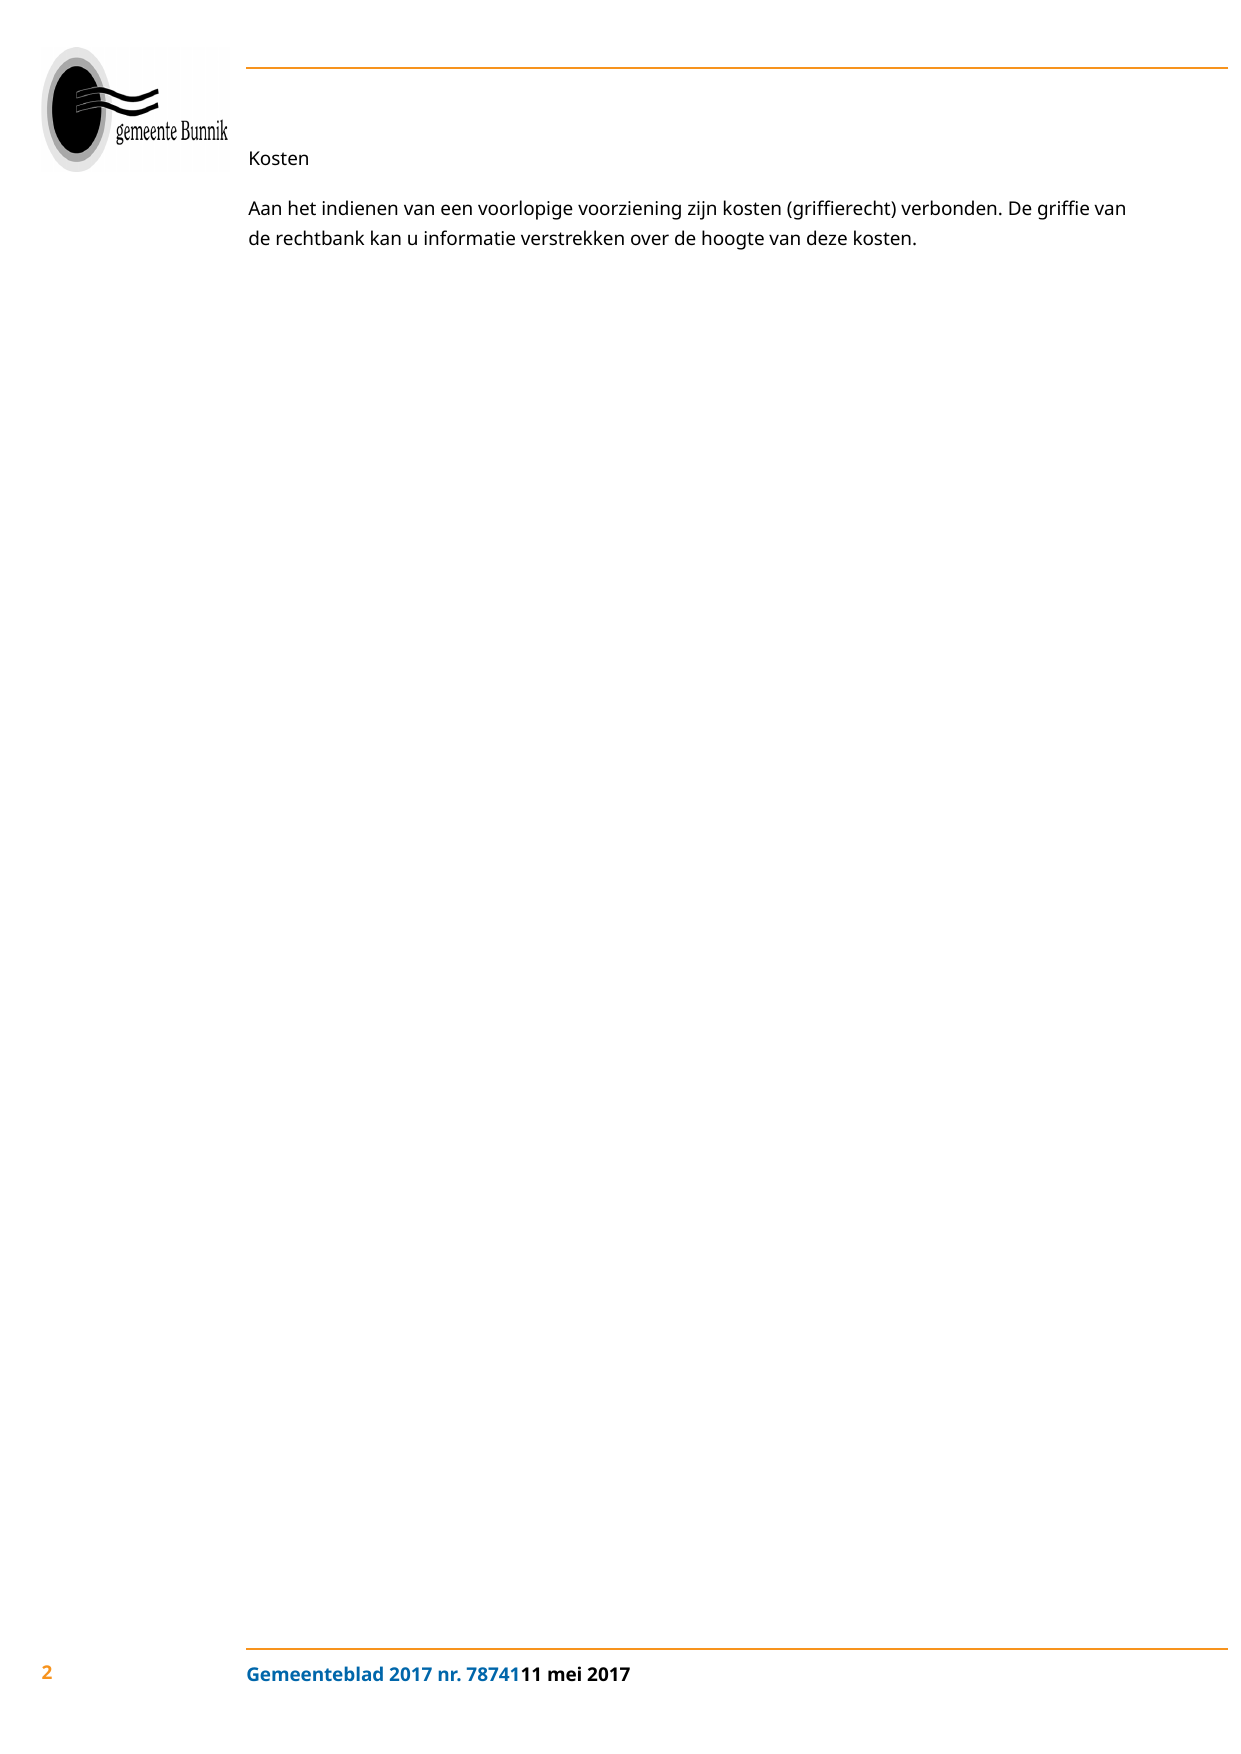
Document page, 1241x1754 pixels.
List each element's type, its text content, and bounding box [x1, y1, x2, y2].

text Aan het indienen van een voorlopige voorziening zijn kosten (griffierecht) verbonden. De griffie van de rechtbank kan u informatie verstrekken over de hoogte van deze kosten. [248, 196, 1152, 251]
picture [41, 47, 231, 172]
text Kosten [248, 145, 1152, 171]
